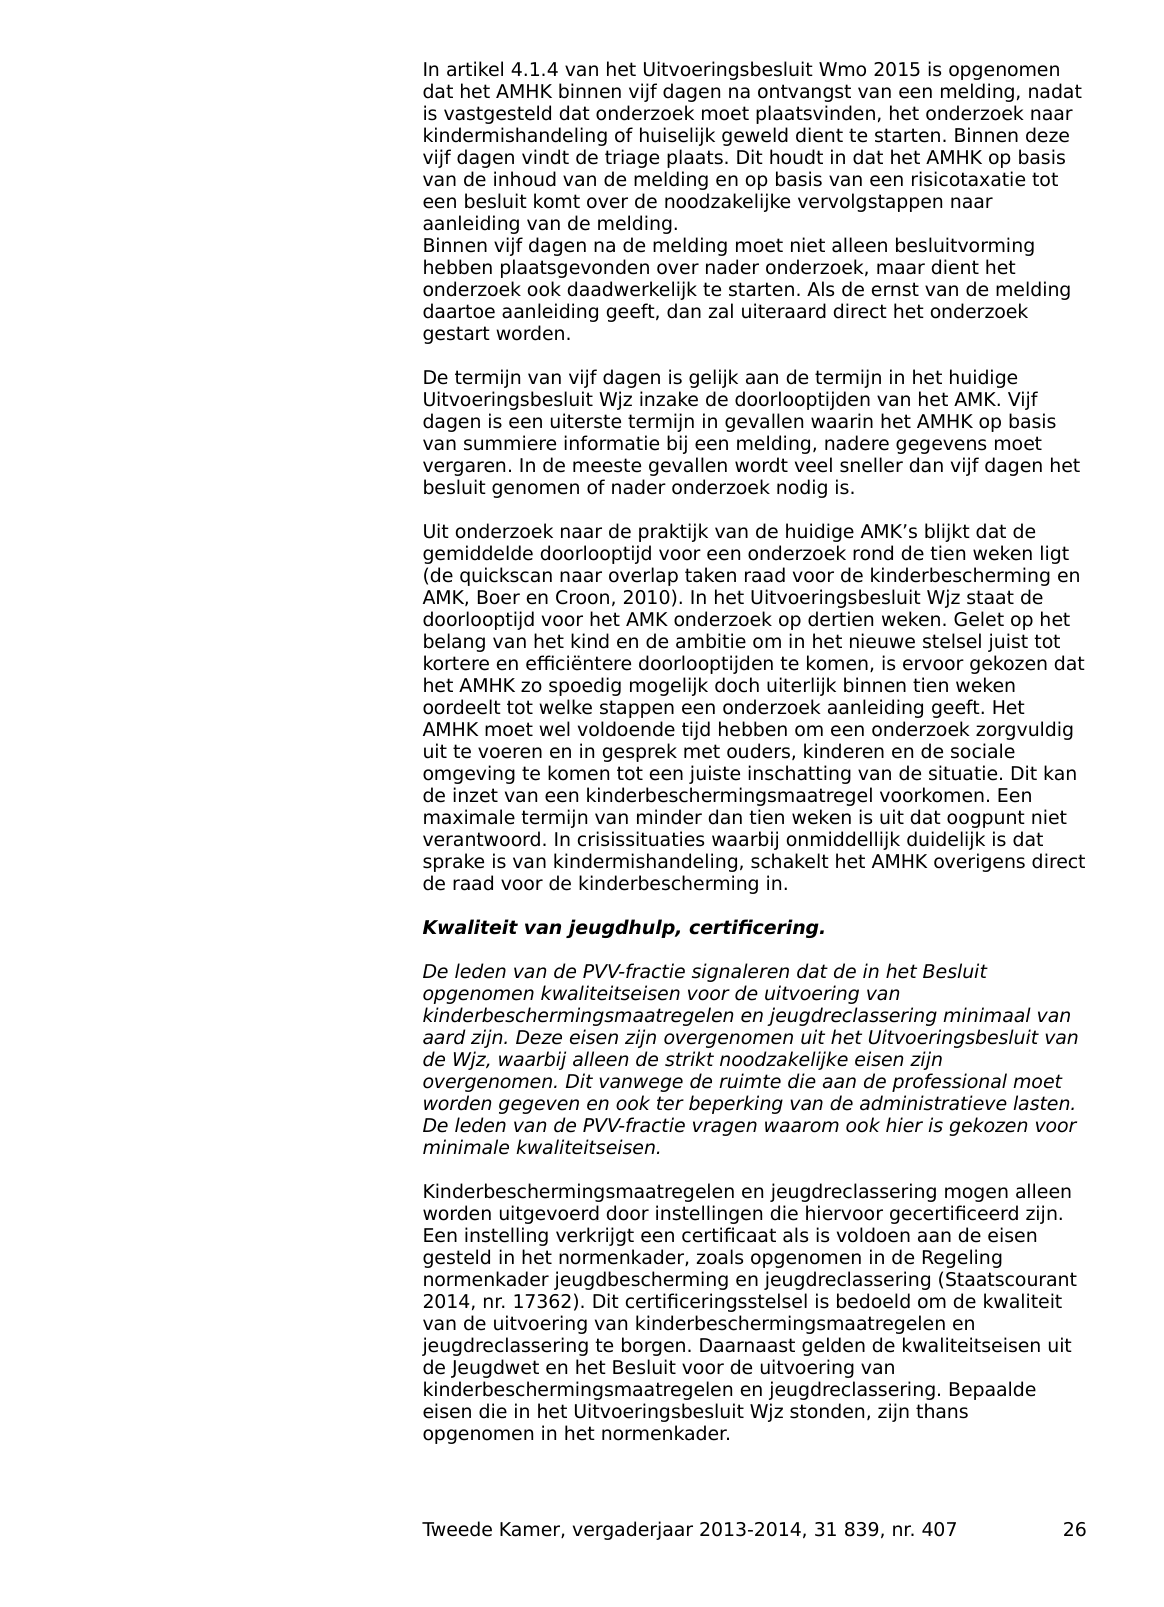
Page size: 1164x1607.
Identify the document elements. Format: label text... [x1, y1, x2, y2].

text De leden van de PVV-fractie signaleren dat de in het Besluit opgenomen kwaliteitseisen voor de uitvoering van kinderbeschermingsmaatregelen en jeugdreclassering minimaal van aard zijn. Deze eisen zijn overgenomen uit het Uitvoeringsbesluit van de Wjz, waarbij alleen de strikt noodzakelijke eisen zijn overgenomen. Dit vanwege de ruimte die aan de professional moet worden gegeven en ook ter beperking van de administratieve lasten. De leden van de PVV-fractie vragen waarom ook hier is gekozen voor minimale kwaliteitseisen. [422, 961, 1087, 1159]
text Binnen vijf dagen na de melding moet niet alleen besluitvorming hebben plaatsgevonden over nader onderzoek, maar dient het onderzoek ook daadwerkelijk te starten. Als de ernst van de melding daartoe aanleiding geeft, dan zal uiteraard direct het onderzoek gestart worden. [422, 235, 1087, 345]
text Uit onderzoek naar de praktijk van de huidige AMK’s blijkt dat de gemiddelde doorlooptijd voor een onderzoek rond de tien weken ligt (de quickscan naar overlap taken raad voor de kinderbescherming en AMK, Boer en Croon, 2010). In het Uitvoeringsbesluit Wjz staat de doorlooptijd voor het AMK onderzoek op dertien weken. Gelet op het belang van het kind en de ambitie om in het nieuwe stelsel juist tot kortere en efficiëntere doorlooptijden te komen, is ervoor gekozen dat het AMHK zo spoedig mogelijk doch uiterlijk binnen tien weken oordeelt tot welke stappen een onderzoek aanleiding geeft. Het AMHK moet wel voldoende tijd hebben om een onderzoek zorgvuldig uit te voeren en in gesprek met ouders, kinderen en de sociale omgeving te komen tot een juiste inschatting van de situatie. Dit kan de inzet van een kinderbeschermingsmaatregel voorkomen. Een maximale termijn van minder dan tien weken is uit dat oogpunt niet verantwoord. In crisissituaties waarbij onmiddellijk duidelijk is dat sprake is van kindermishandeling, schakelt het AMHK overigens direct de raad voor de kinderbescherming in. [422, 521, 1087, 895]
subtitle Kwaliteit van jeugdhulp, certificering. [422, 917, 1087, 939]
text In artikel 4.1.4 van het Uitvoeringsbesluit Wmo 2015 is opgenomen dat het AMHK binnen vijf dagen na ontvangst van een melding, nadat is vastgesteld dat onderzoek moet plaatsvinden, het onderzoek naar kindermishandeling of huiselijk geweld dient te starten. Binnen deze vijf dagen vindt de triage plaats. Dit houdt in dat het AMHK op basis van de inhoud van de melding en op basis van een risicotaxatie tot een besluit komt over de noodzakelijke vervolgstappen naar aanleiding van de melding. [422, 59, 1087, 235]
text Kinderbeschermingsmaatregelen en jeugdreclassering mogen alleen worden uitgevoerd door instellingen die hiervoor gecertificeerd zijn. Een instelling verkrijgt een certificaat als is voldoen aan de eisen gesteld in het normenkader, zoals opgenomen in de Regeling normenkader jeugdbescherming en jeugdreclassering (Staatscourant 2014, nr. 17362). Dit certificeringsstelsel is bedoeld om de kwaliteit van de uitvoering van kinderbeschermingsmaatregelen en jeugdreclassering te borgen. Daarnaast gelden de kwaliteitseisen uit de Jeugdwet en het Besluit voor de uitvoering van kinderbeschermingsmaatregelen en jeugdreclassering. Bepaalde eisen die in het Uitvoeringsbesluit Wjz stonden, zijn thans opgenomen in het normenkader. [422, 1181, 1087, 1445]
text De termijn van vijf dagen is gelijk aan de termijn in het huidige Uitvoeringsbesluit Wjz inzake de doorlooptijden van het AMK. Vijf dagen is een uiterste termijn in gevallen waarin het AMHK op basis van summiere informatie bij een melding, nadere gegevens moet vergaren. In de meeste gevallen wordt veel sneller dan vijf dagen het besluit genomen of nader onderzoek nodig is. [422, 367, 1087, 499]
